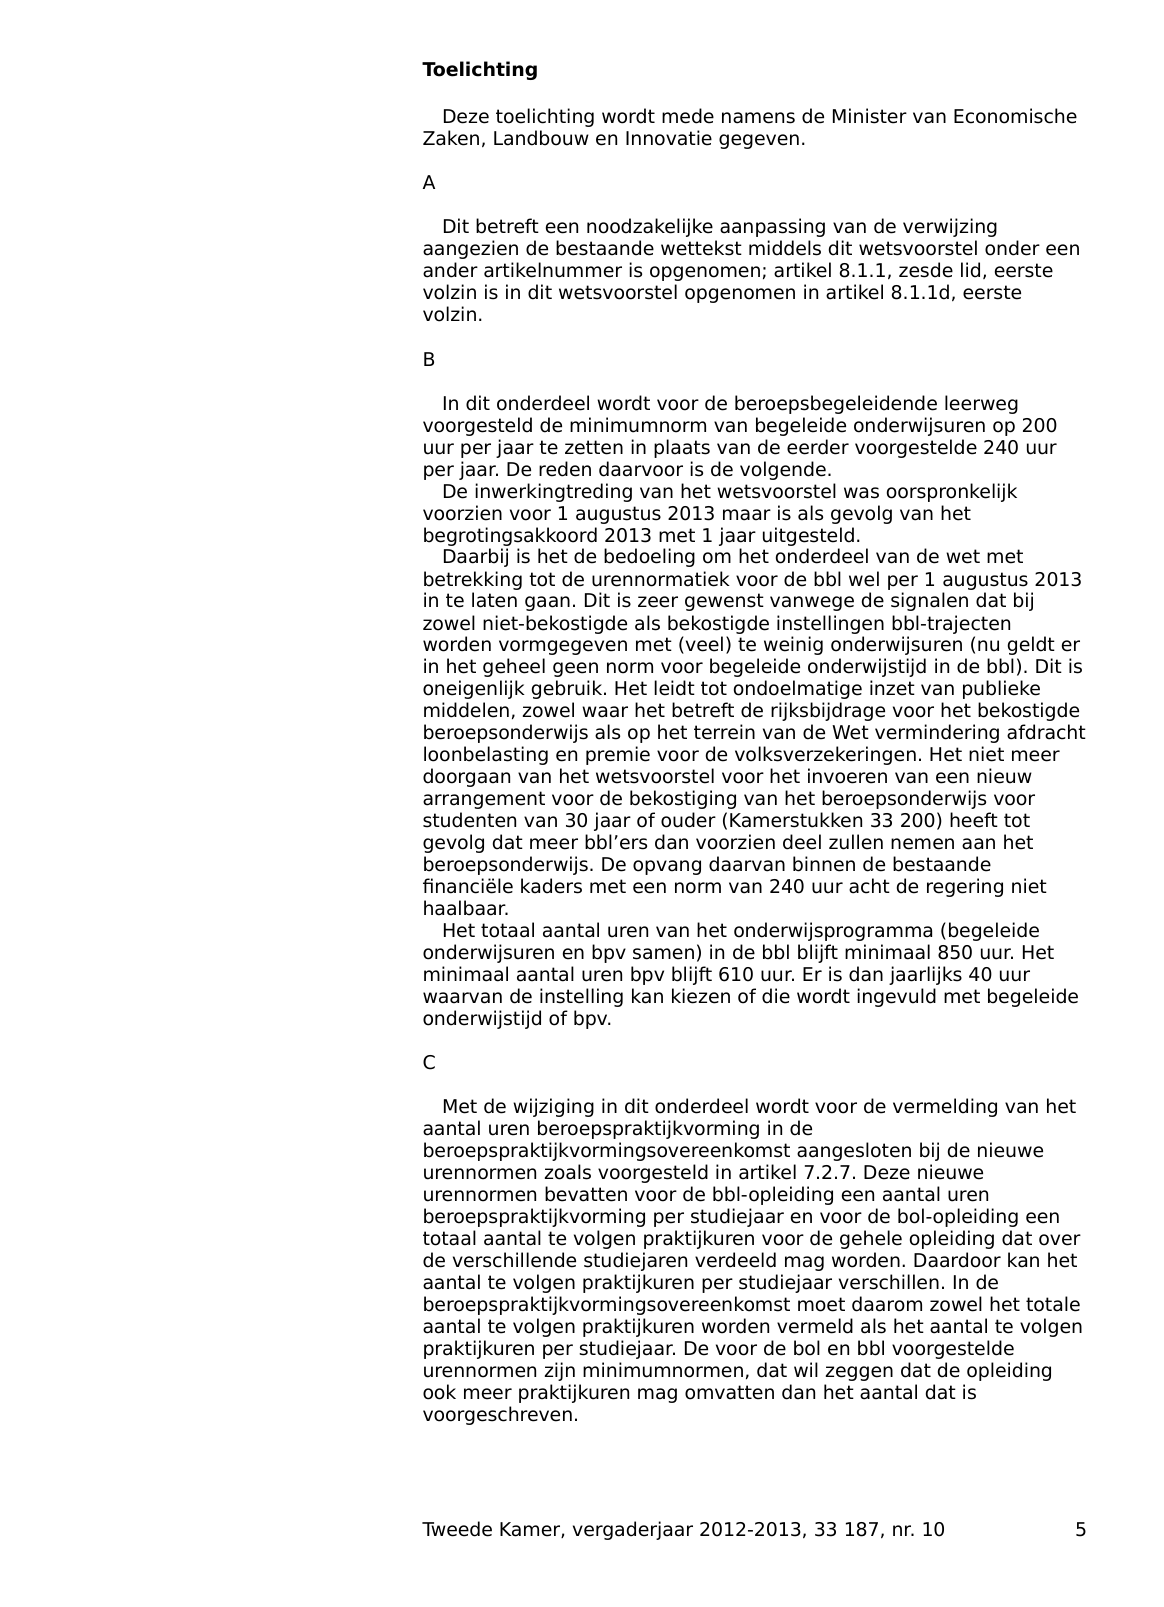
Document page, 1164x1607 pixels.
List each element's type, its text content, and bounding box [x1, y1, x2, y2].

text Deze toelichting wordt mede namens de Minister van Economische Zaken, Landbouw en Innovatie gegeven. [422, 106, 1087, 150]
subtitle C [422, 1052, 1087, 1074]
subtitle A [422, 172, 1087, 194]
subtitle Toelichting [422, 59, 1087, 81]
text De inwerkingtreding van het wetsvoorstel was oorspronkelijk voorzien voor 1 augustus 2013 maar is als gevolg van het begrotingsakkoord 2013 met 1 jaar uitgesteld. [422, 481, 1087, 546]
text Met de wijziging in dit onderdeel wordt voor de vermelding van het aantal uren beroepspraktijkvorming in de beroepspraktijkvormingsovereenkomst aangesloten bij de nieuwe urennormen zoals voorgesteld in artikel 7.2.7. Deze nieuwe urennormen bevatten voor de bbl-opleiding een aantal uren beroepspraktijkvorming per studiejaar en voor de bol-opleiding een totaal aantal te volgen praktijkuren voor de gehele opleiding dat over de verschillende studiejaren verdeeld mag worden. Daardoor kan het aantal te volgen praktijkuren per studiejaar verschillen. In de beroepspraktijkvormingsovereenkomst moet daarom zowel het totale aantal te volgen praktijkuren worden vermeld als het aantal te volgen praktijkuren per studiejaar. De voor de bol en bbl voorgestelde urennormen zijn minimumnormen, dat wil zeggen dat de opleiding ook meer praktijkuren mag omvatten dan het aantal dat is voorgeschreven. [422, 1096, 1087, 1426]
subtitle B [422, 348, 1087, 370]
text Dit betreft een noodzakelijke aanpassing van de verwijzing aangezien de bestaande wettekst middels dit wetsvoorstel onder een ander artikelnummer is opgenomen; artikel 8.1.1, zesde lid, eerste volzin is in dit wetsvoorstel opgenomen in artikel 8.1.1d, eerste volzin. [422, 216, 1087, 326]
text Daarbij is het de bedoeling om het onderdeel van de wet met betrekking tot de urennormatiek voor de bbl wel per 1 augustus 2013 in te laten gaan. Dit is zeer gewenst vanwege de signalen dat bij zowel niet-bekostigde als bekostigde instellingen bbl-trajecten worden vormgegeven met (veel) te weinig onderwijsuren (nu geldt er in het geheel geen norm voor begeleide onderwijstijd in de bbl). Dit is oneigenlijk gebruik. Het leidt tot ondoelmatige inzet van publieke middelen, zowel waar het betreft de rijksbijdrage voor het bekostigde beroepsonderwijs als op het terrein van de Wet vermindering afdracht loonbelasting en premie voor de volksverzekeringen. Het niet meer doorgaan van het wetsvoorstel voor het invoeren van een nieuw arrangement voor de bekostiging van het beroepsonderwijs voor studenten van 30 jaar of ouder (Kamerstukken 33 200) heeft tot gevolg dat meer bbl’ers dan voorzien deel zullen nemen aan het beroepsonderwijs. De opvang daarvan binnen de bestaande financiële kaders met een norm van 240 uur acht de regering niet haalbaar. [422, 546, 1087, 920]
text Het totaal aantal uren van het onderwijsprogramma (begeleide onderwijsuren en bpv samen) in de bbl blijft minimaal 850 uur. Het minimaal aantal uren bpv blijft 610 uur. Er is dan jaarlijks 40 uur waarvan de instelling kan kiezen of die wordt ingevuld met begeleide onderwijstijd of bpv. [422, 920, 1087, 1030]
text In dit onderdeel wordt voor de beroepsbegeleidende leerweg voorgesteld de minimumnorm van begeleide onderwijsuren op 200 uur per jaar te zetten in plaats van de eerder voorgestelde 240 uur per jaar. De reden daarvoor is de volgende. [422, 393, 1087, 481]
